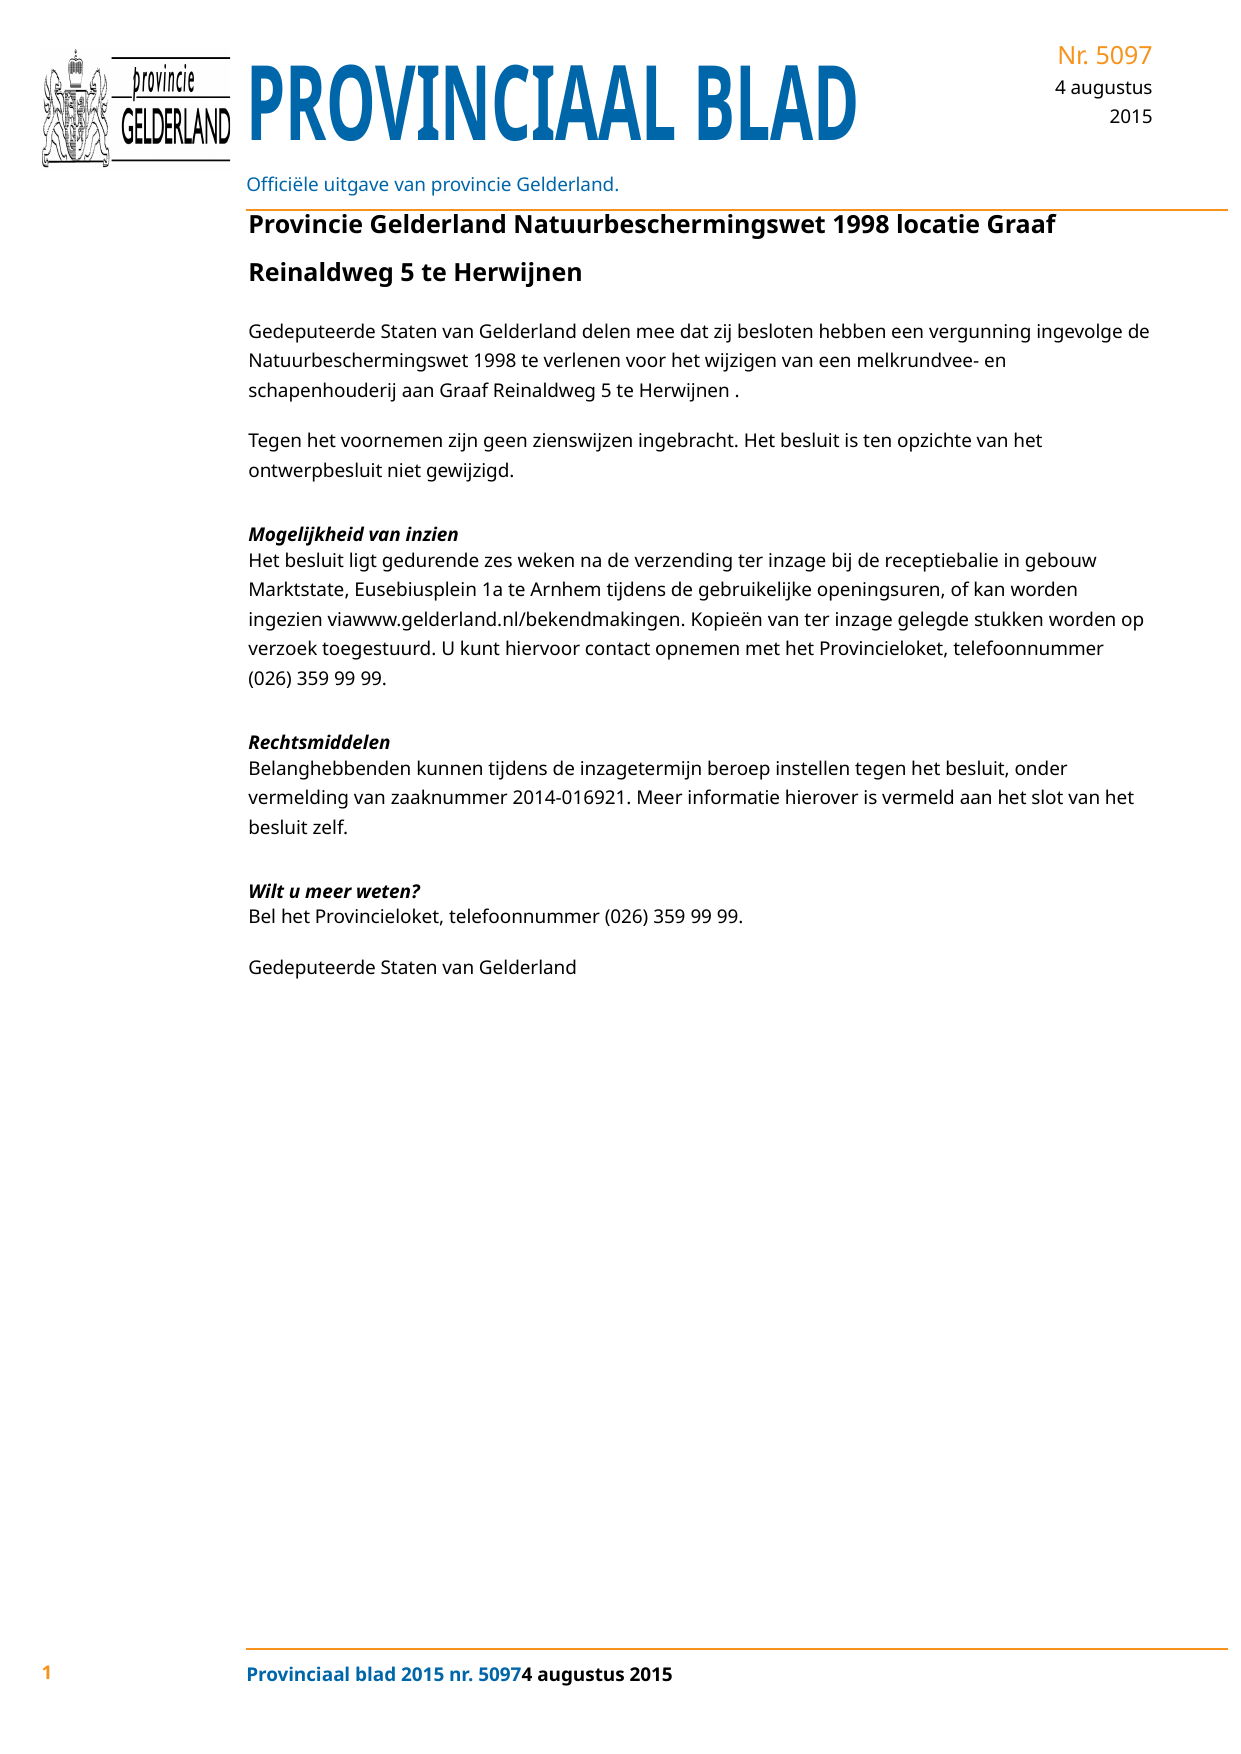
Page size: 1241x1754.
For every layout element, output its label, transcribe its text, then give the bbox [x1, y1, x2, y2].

picture [41, 47, 231, 172]
text Tegen het voornemen zijn geen zienswijzen ingebracht. Het besluit is ten opzichte van het ontwerpbesluit niet gewijzigd. [248, 427, 1152, 483]
text Belanghebbenden kunnen tijdens de inzagetermijn beroep instellen tegen het besluit, onder vermelding van zaaknummer 2014-016921. Meer informatie hierover is vermeld aan het slot van het besluit zelf. [248, 755, 1152, 840]
text Gedeputeerde Staten van Gelderland [248, 954, 1152, 980]
text Het besluit ligt gedurende zes weken na de verzending ter inzage bij de receptiebalie in gebouw Marktstate, Eusebiusplein 1a te Arnhem tijdens de gebruikelijke openingsuren, of kan worden ingezien viawww.gelderland.nl/bekendmakingen. Kopieën van ter inzage gelegde stukken worden op verzoek toegestuurd. U kunt hiervoor contact opnemen met het Provincieloket, telefoonnummer (026) 359 99 99. [248, 547, 1152, 691]
text Provincie Gelderland Natuurbeschermingswet 1998 locatie Graaf Reinaldweg 5 te Herwijnen [248, 211, 1152, 288]
text Bel het Provincieloket, telefoonnummer (026) 359 99 99. [248, 904, 1152, 929]
text Gedeputeerde Staten van Gelderland delen mee dat zij besloten hebben een vergunning ingevolge de Natuurbeschermingswet 1998 te verlenen voor het wijzigen van een melkrundvee- en schapenhouderij aan Graaf Reinaldweg 5 te Herwijnen . [248, 318, 1152, 403]
text Wilt u meer weten? [248, 878, 1152, 904]
text Mogelijkheid van inzien [248, 521, 1152, 547]
text Rechtsmiddelen [248, 729, 1152, 755]
